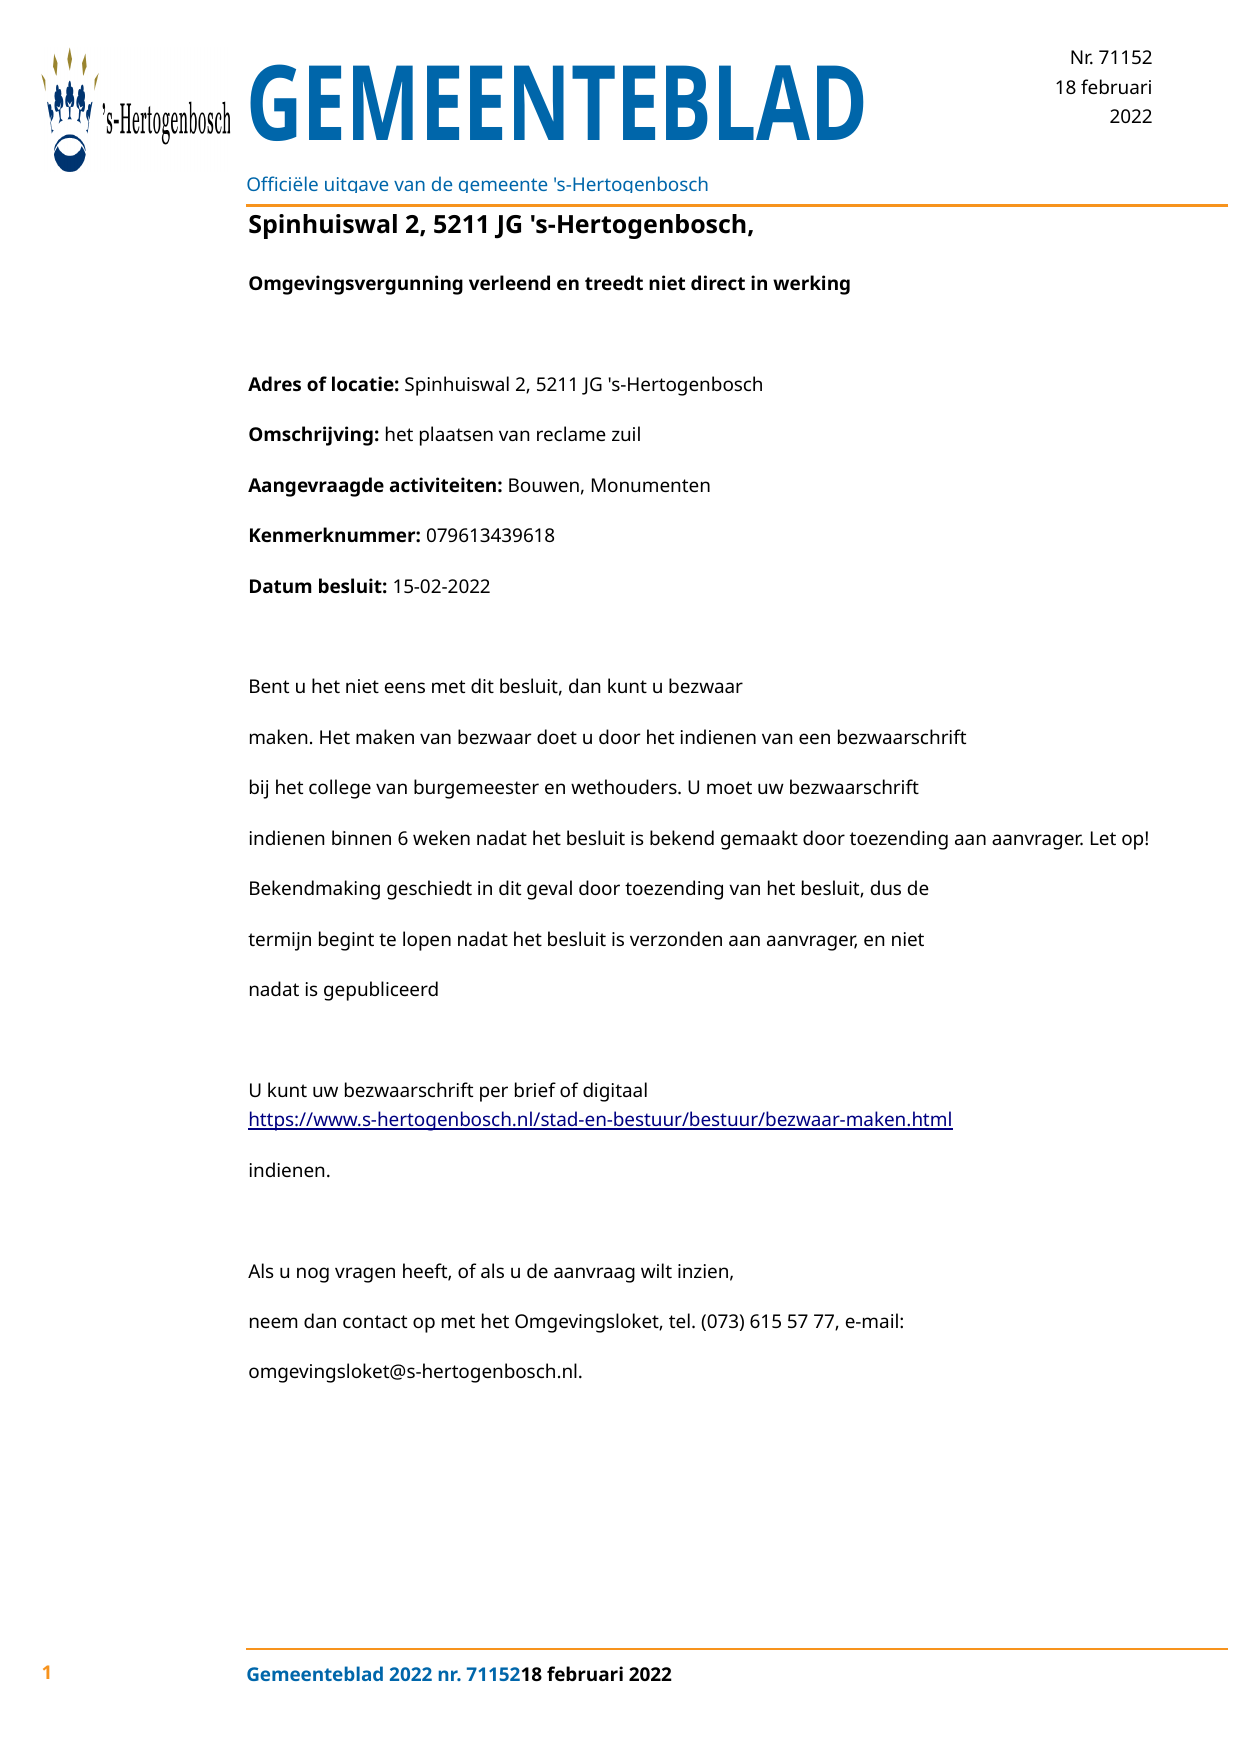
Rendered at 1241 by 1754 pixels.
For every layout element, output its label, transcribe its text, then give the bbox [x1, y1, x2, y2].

text Adres of locatie: Spinhuiswal 2, 5211 JG 's-Hertogenbosch [248, 371, 1152, 397]
text nadat is gepubliceerd [248, 976, 1152, 1002]
text U kunt uw bezwaarschrift per brief of digitaal https://www.s-hertogenbosch.nl/stad-en-bestuur/bestuur/bezwaar-maken.html [248, 1077, 1152, 1132]
text Kenmerknummer: 079613439618 [248, 522, 1152, 548]
text bij het college van burgemeester en wethouders. U moet uw bezwaarschrift [248, 774, 1152, 800]
text omgevingsloket@s-hertogenbosch.nl. [248, 1359, 1152, 1384]
text Omgevingsvergunning verleend en treedt niet direct in werking [248, 270, 1152, 296]
text Spinhuiswal 2, 5211 JG 's-Hertogenbosch, [248, 207, 1152, 241]
text termijn begint te lopen nadat het besluit is verzonden aan aanvrager, en niet [248, 926, 1152, 951]
text neem dan contact op met het Omgevingsloket, tel. (073) 615 57 77, e-mail: [248, 1308, 1152, 1334]
text Bekendmaking geschiedt in dit geval door toezending van het besluit, dus de [248, 875, 1152, 901]
text maken. Het maken van bezwaar doet u door het indienen van een bezwaarschrift [248, 724, 1152, 750]
text indienen. [248, 1157, 1152, 1183]
picture [41, 47, 231, 172]
text Als u nog vragen heeft, of als u de aanvraag wilt inzien, [248, 1258, 1152, 1283]
text Bent u het niet eens met dit besluit, dan kunt u bezwaar [248, 674, 1152, 699]
text Datum besluit: 15-02-2022 [248, 573, 1152, 598]
text Omschrijving: het plaatsen van reclame zuil [248, 422, 1152, 447]
text indienen binnen 6 weken nadat het besluit is bekend gemaakt door toezending aan aanvrager. Let op! [248, 825, 1152, 851]
text Aangevraagde activiteiten: Bouwen, Monumenten [248, 472, 1152, 498]
